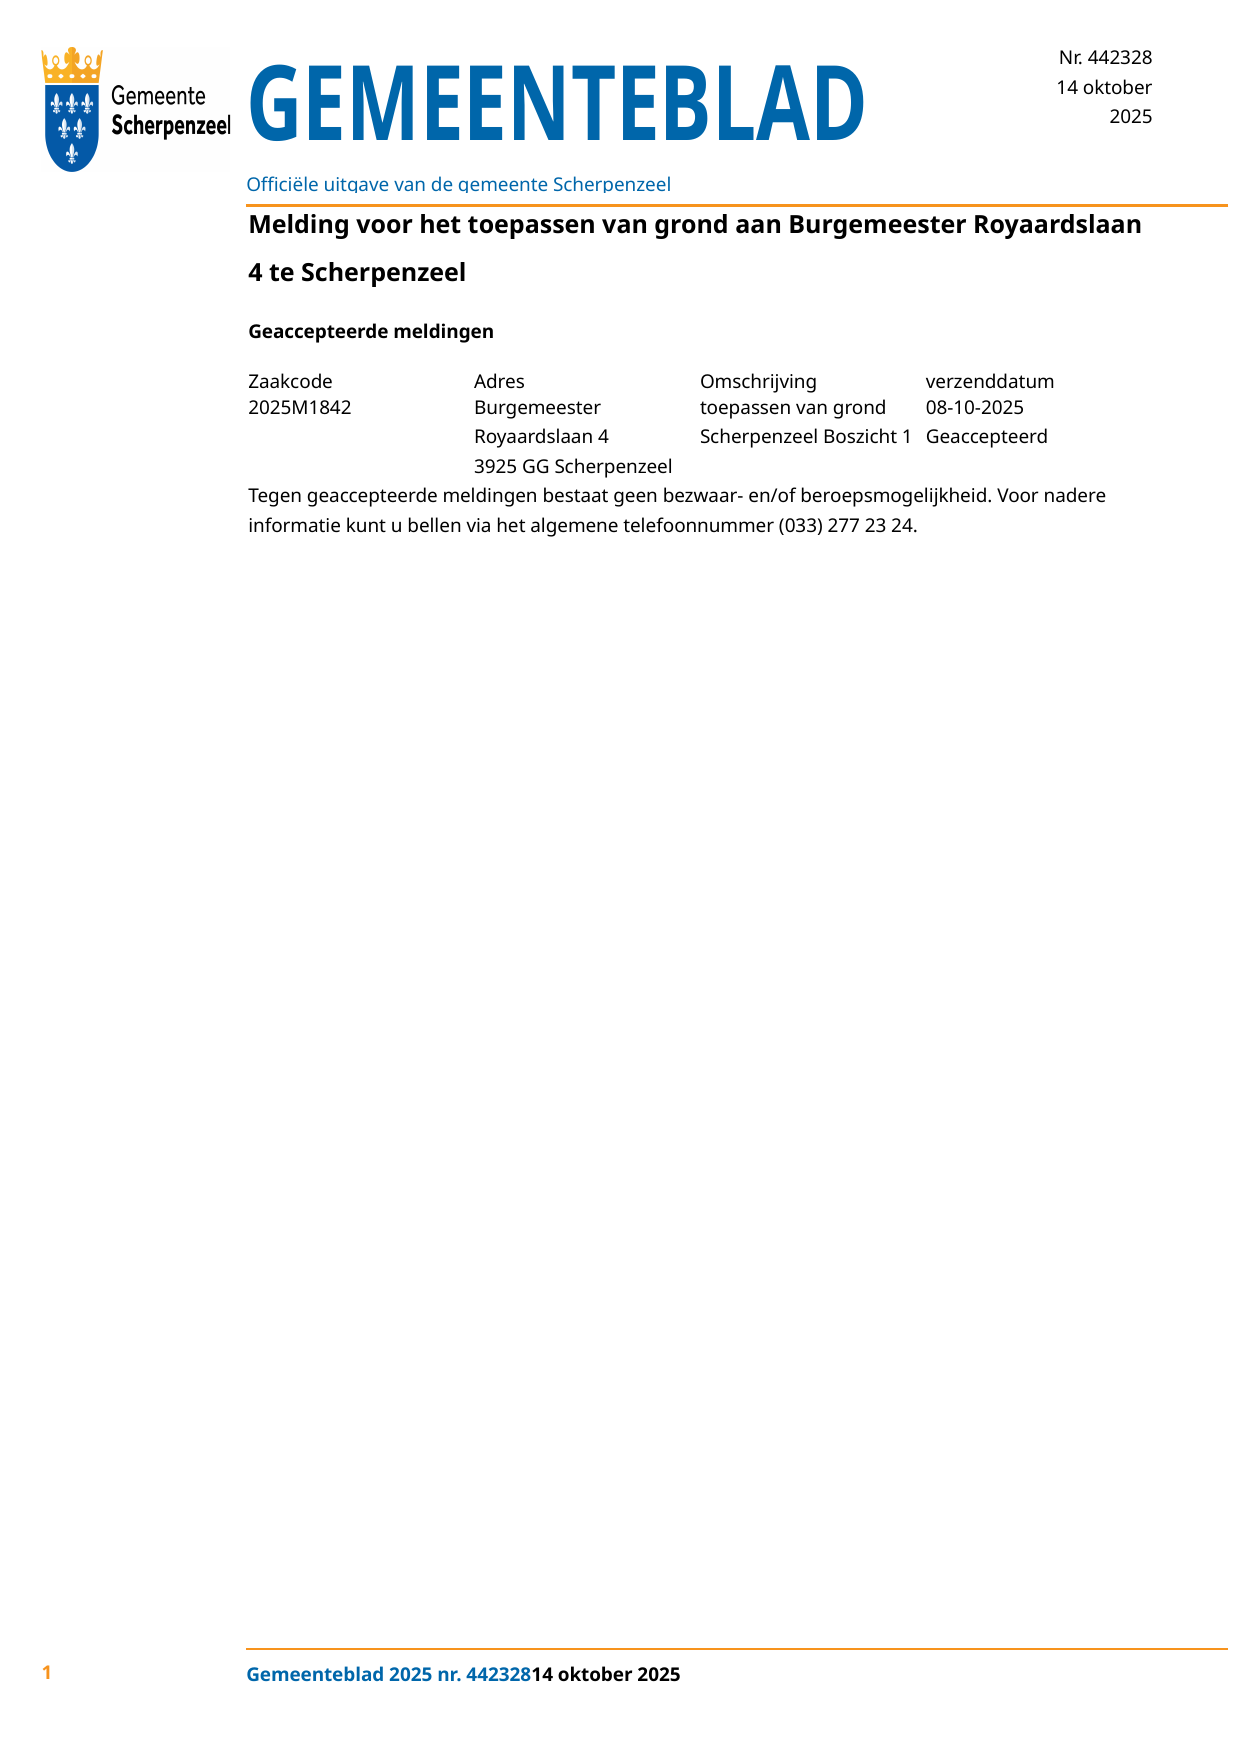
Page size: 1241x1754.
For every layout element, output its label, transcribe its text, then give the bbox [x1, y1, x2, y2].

table_cell 2025M1842 [248, 394, 474, 479]
text Tegen geaccepteerde meldingen bestaat geen bezwaar- en/of beroepsmogelijkheid. Voor nadere informatie kunt u bellen via het algemene telefoonnummer (033) 277 23 24. [248, 482, 1152, 538]
text Geaccepteerde meldingen [248, 318, 1152, 344]
picture [41, 47, 231, 172]
table_header Zaakcode [248, 369, 474, 394]
table_header Adres [474, 369, 700, 394]
table_header verzenddatum [926, 369, 1152, 394]
table_cell toepassen van grond Scherpenzeel Boszicht 1 [700, 394, 926, 479]
table_cell 08-10-2025 Geaccepteerd [926, 394, 1152, 479]
table_header Omschrijving [700, 369, 926, 394]
text Melding voor het toepassen van grond aan Burgemeester Royaardslaan 4 te Scherpenzeel [248, 207, 1152, 288]
table_cell Burgemeester Royaardslaan 4 3925 GG Scherpenzeel [474, 394, 700, 479]
